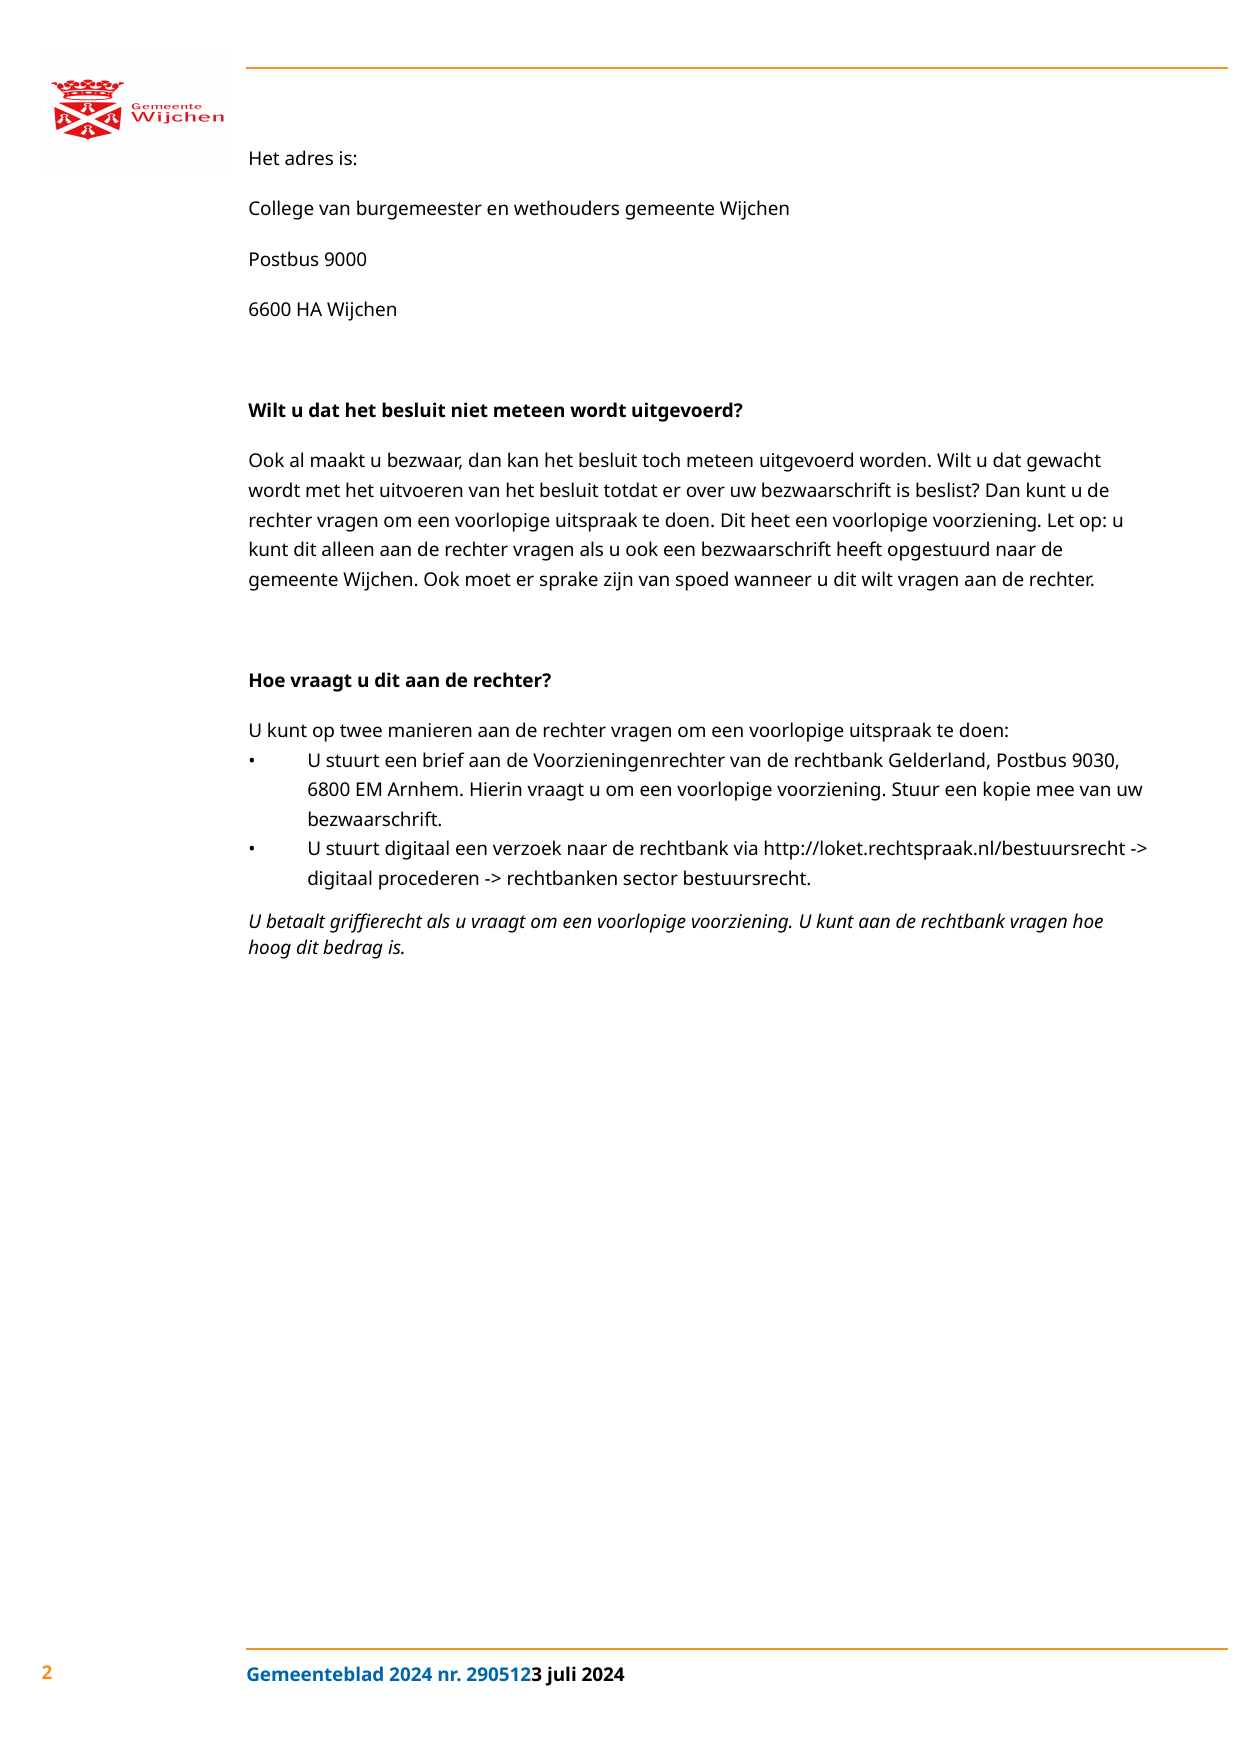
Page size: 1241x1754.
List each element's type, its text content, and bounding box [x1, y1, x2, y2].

text Het adres is: [248, 145, 1152, 171]
text Hoe vraagt u dit aan de rechter? [248, 667, 1152, 693]
text 6600 HA Wijchen [248, 296, 1152, 322]
list U stuurt digitaal een verzoek naar de rechtbank via http://loket.rechtspraak.nl/bestuursrecht -> digitaal procederen -> rechtbanken sector bestuursrecht. [248, 836, 1152, 891]
text U betaalt griffierecht als u vraagt om een voorlopige voorziening. U kunt aan de rechtbank vragen hoe hoog dit bedrag is. [248, 908, 1152, 960]
text Postbus 9000 [248, 246, 1152, 272]
text Ook al maakt u bezwaar, dan kan het besluit toch meteen uitgevoerd worden. Wilt u dat gewacht wordt met het uitvoeren van het besluit totdat er over uw bezwaarschrift is beslist? Dan kunt u de rechter vragen om een voorlopige uitspraak te doen. Dit heet een voorlopige voorziening. Let op: u kunt dit alleen aan de rechter vragen als u ook een bezwaarschrift heeft opgestuurd naar de gemeente Wijchen. Ook moet er sprake zijn van spoed wanneer u dit wilt vragen aan de rechter. [248, 448, 1152, 592]
text Wilt u dat het besluit niet meteen wordt uitgevoerd? [248, 397, 1152, 423]
text U kunt op twee manieren aan de rechter vragen om een voorlopige uitspraak te doen: [248, 717, 1152, 743]
list U stuurt een brief aan de Voorzieningenrechter van de rechtbank Gelderland, Postbus 9030, 6800 EM Arnhem. Hierin vraagt u om een voorlopige voorziening. Stuur een kopie mee van uw bezwaarschrift. [248, 747, 1152, 832]
picture [41, 47, 231, 172]
text College van burgemeester en wethouders gemeente Wijchen [248, 196, 1152, 221]
